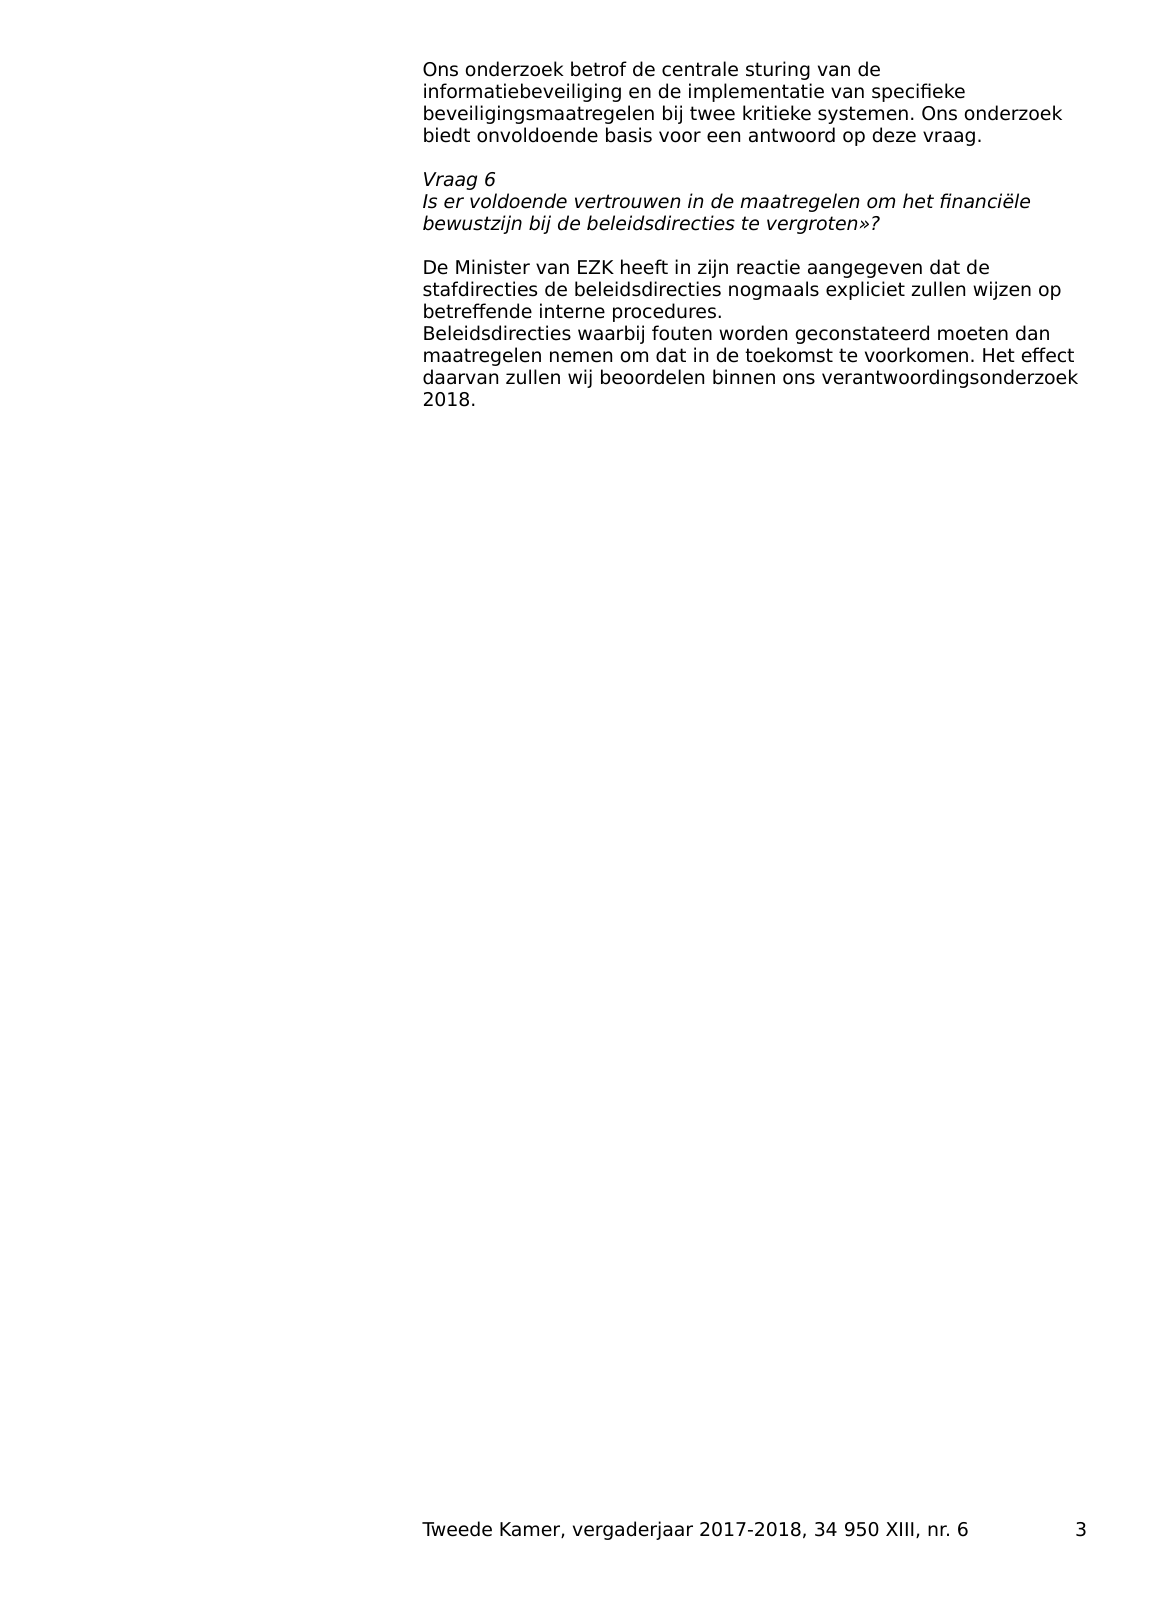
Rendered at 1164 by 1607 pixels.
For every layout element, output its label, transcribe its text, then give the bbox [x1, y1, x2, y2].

text Beleidsdirecties waarbij fouten worden geconstateerd moeten dan maatregelen nemen om dat in de toekomst te voorkomen. Het effect daarvan zullen wij beoordelen binnen ons verantwoordingsonderzoek 2018. [422, 323, 1087, 411]
text Is er voldoende vertrouwen in de maatregelen om het financiële bewustzijn bij de beleidsdirecties te vergroten»? [422, 191, 1087, 235]
text De Minister van EZK heeft in zijn reactie aangegeven dat de stafdirecties de beleidsdirecties nogmaals expliciet zullen wijzen op betreffende interne procedures. [422, 257, 1087, 323]
text Ons onderzoek betrof de centrale sturing van de informatiebeveiliging en de implementatie van specifieke beveiligingsmaatregelen bij twee kritieke systemen. Ons onderzoek biedt onvoldoende basis voor een antwoord op deze vraag. [422, 59, 1087, 147]
text Vraag 6 [422, 169, 1087, 191]
